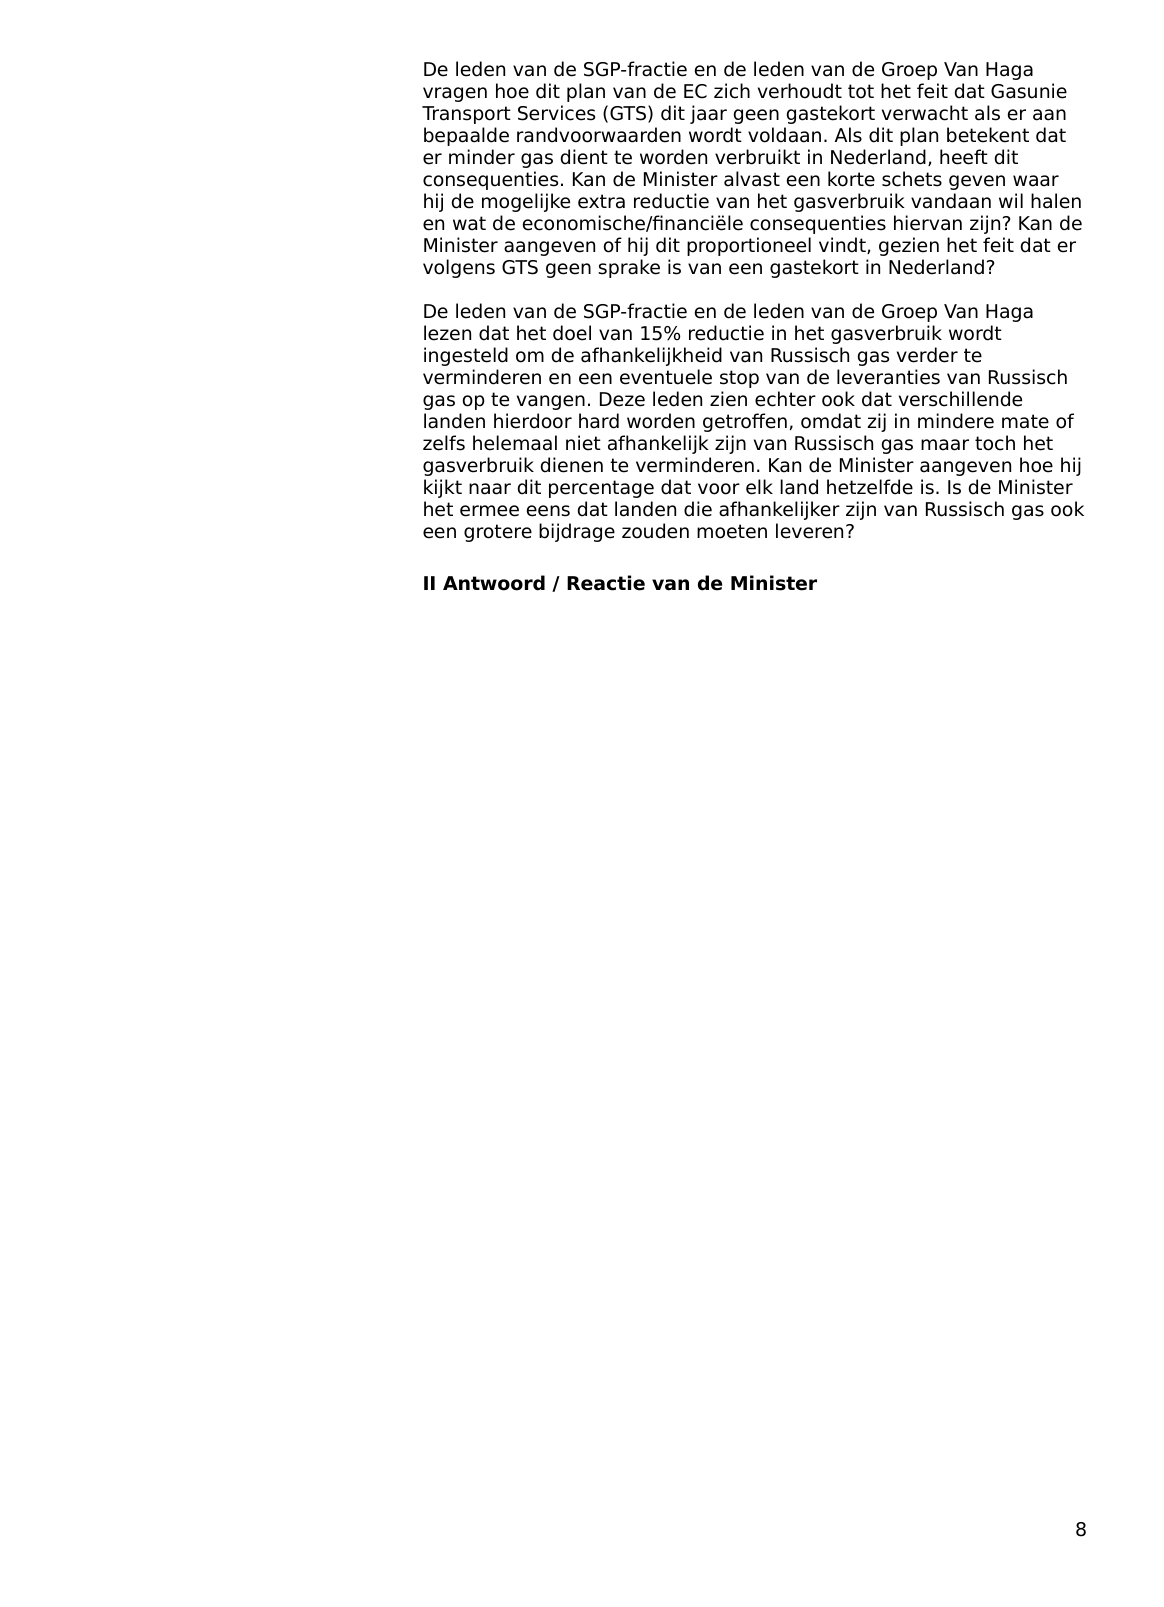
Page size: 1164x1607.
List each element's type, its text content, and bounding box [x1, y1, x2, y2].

text De leden van de SGP-fractie en de leden van de Groep Van Haga vragen hoe dit plan van de EC zich verhoudt tot het feit dat Gasunie Transport Services (GTS) dit jaar geen gastekort verwacht als er aan bepaalde randvoorwaarden wordt voldaan. Als dit plan betekent dat er minder gas dient te worden verbruikt in Nederland, heeft dit consequenties. Kan de Minister alvast een korte schets geven waar hij de mogelijke extra reductie van het gasverbruik vandaan wil halen en wat de economische/financiële consequenties hiervan zijn? Kan de Minister aangeven of hij dit proportioneel vindt, gezien het feit dat er volgens GTS geen sprake is van een gastekort in Nederland? [422, 59, 1087, 279]
subtitle II Antwoord / Reactie van de Minister [422, 573, 1087, 595]
text De leden van de SGP-fractie en de leden van de Groep Van Haga lezen dat het doel van 15% reductie in het gasverbruik wordt ingesteld om de afhankelijkheid van Russisch gas verder te verminderen en een eventuele stop van de leveranties van Russisch gas op te vangen. Deze leden zien echter ook dat verschillende landen hierdoor hard worden getroffen, omdat zij in mindere mate of zelfs helemaal niet afhankelijk zijn van Russisch gas maar toch het gasverbruik dienen te verminderen. Kan de Minister aangeven hoe hij kijkt naar dit percentage dat voor elk land hetzelfde is. Is de Minister het ermee eens dat landen die afhankelijker zijn van Russisch gas ook een grotere bijdrage zouden moeten leveren? [422, 301, 1087, 543]
